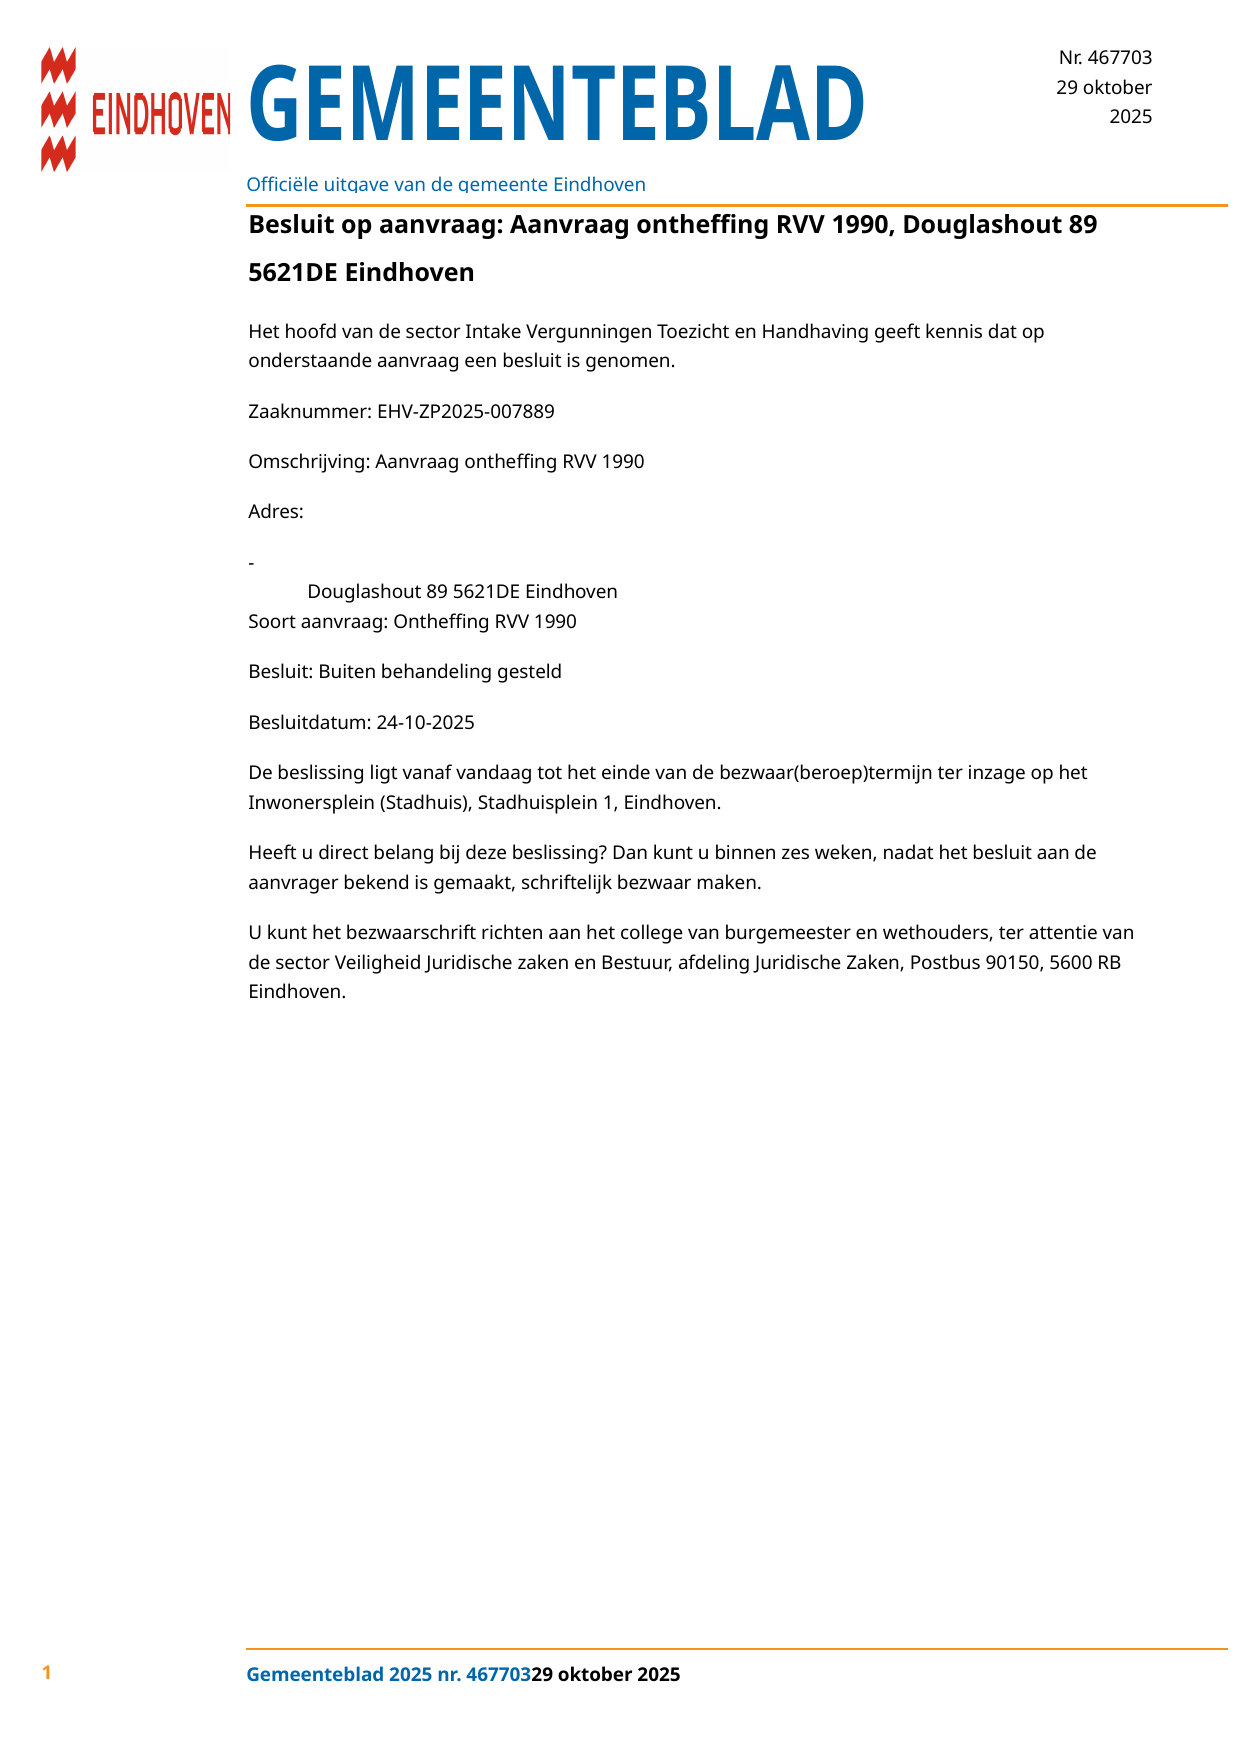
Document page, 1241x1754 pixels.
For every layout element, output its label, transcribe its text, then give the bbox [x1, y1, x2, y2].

picture [41, 47, 231, 172]
text Besluit: Buiten behandeling gesteld [248, 659, 1152, 684]
text Besluitdatum: 24-10-2025 [248, 709, 1152, 735]
text Zaaknummer: EHV-ZP2025-007889 [248, 398, 1152, 424]
text De beslissing ligt vanaf vandaag tot het einde van de bezwaar(beroep)termijn ter inzage op het Inwonersplein (Stadhuis), Stadhuisplein 1, Eindhoven. [248, 759, 1152, 815]
text Soort aanvraag: Ontheffing RVV 1990 [248, 608, 1152, 634]
text Adres: [248, 499, 1152, 524]
text Heeft u direct belang bij deze beslissing? Dan kunt u binnen zes weken, nadat het besluit aan de aanvrager bekend is gemaakt, schriftelijk bezwaar maken. [248, 839, 1152, 895]
text Besluit op aanvraag: Aanvraag ontheffing RVV 1990, Douglashout 89 5621DE Eindhoven [248, 207, 1152, 288]
list Douglashout 89 5621DE Eindhoven [248, 579, 1152, 604]
text Het hoofd van de sector Intake Vergunningen Toezicht en Handhaving geeft kennis dat op onderstaande aanvraag een besluit is genomen. [248, 318, 1152, 373]
text U kunt het bezwaarschrift richten aan het college van burgemeester en wethouders, ter attentie van de sector Veiligheid Juridische zaken en Bestuur, afdeling Juridische Zaken, Postbus 90150, 5600 RB Eindhoven. [248, 919, 1152, 1004]
text Omschrijving: Aanvraag ontheffing RVV 1990 [248, 448, 1152, 474]
